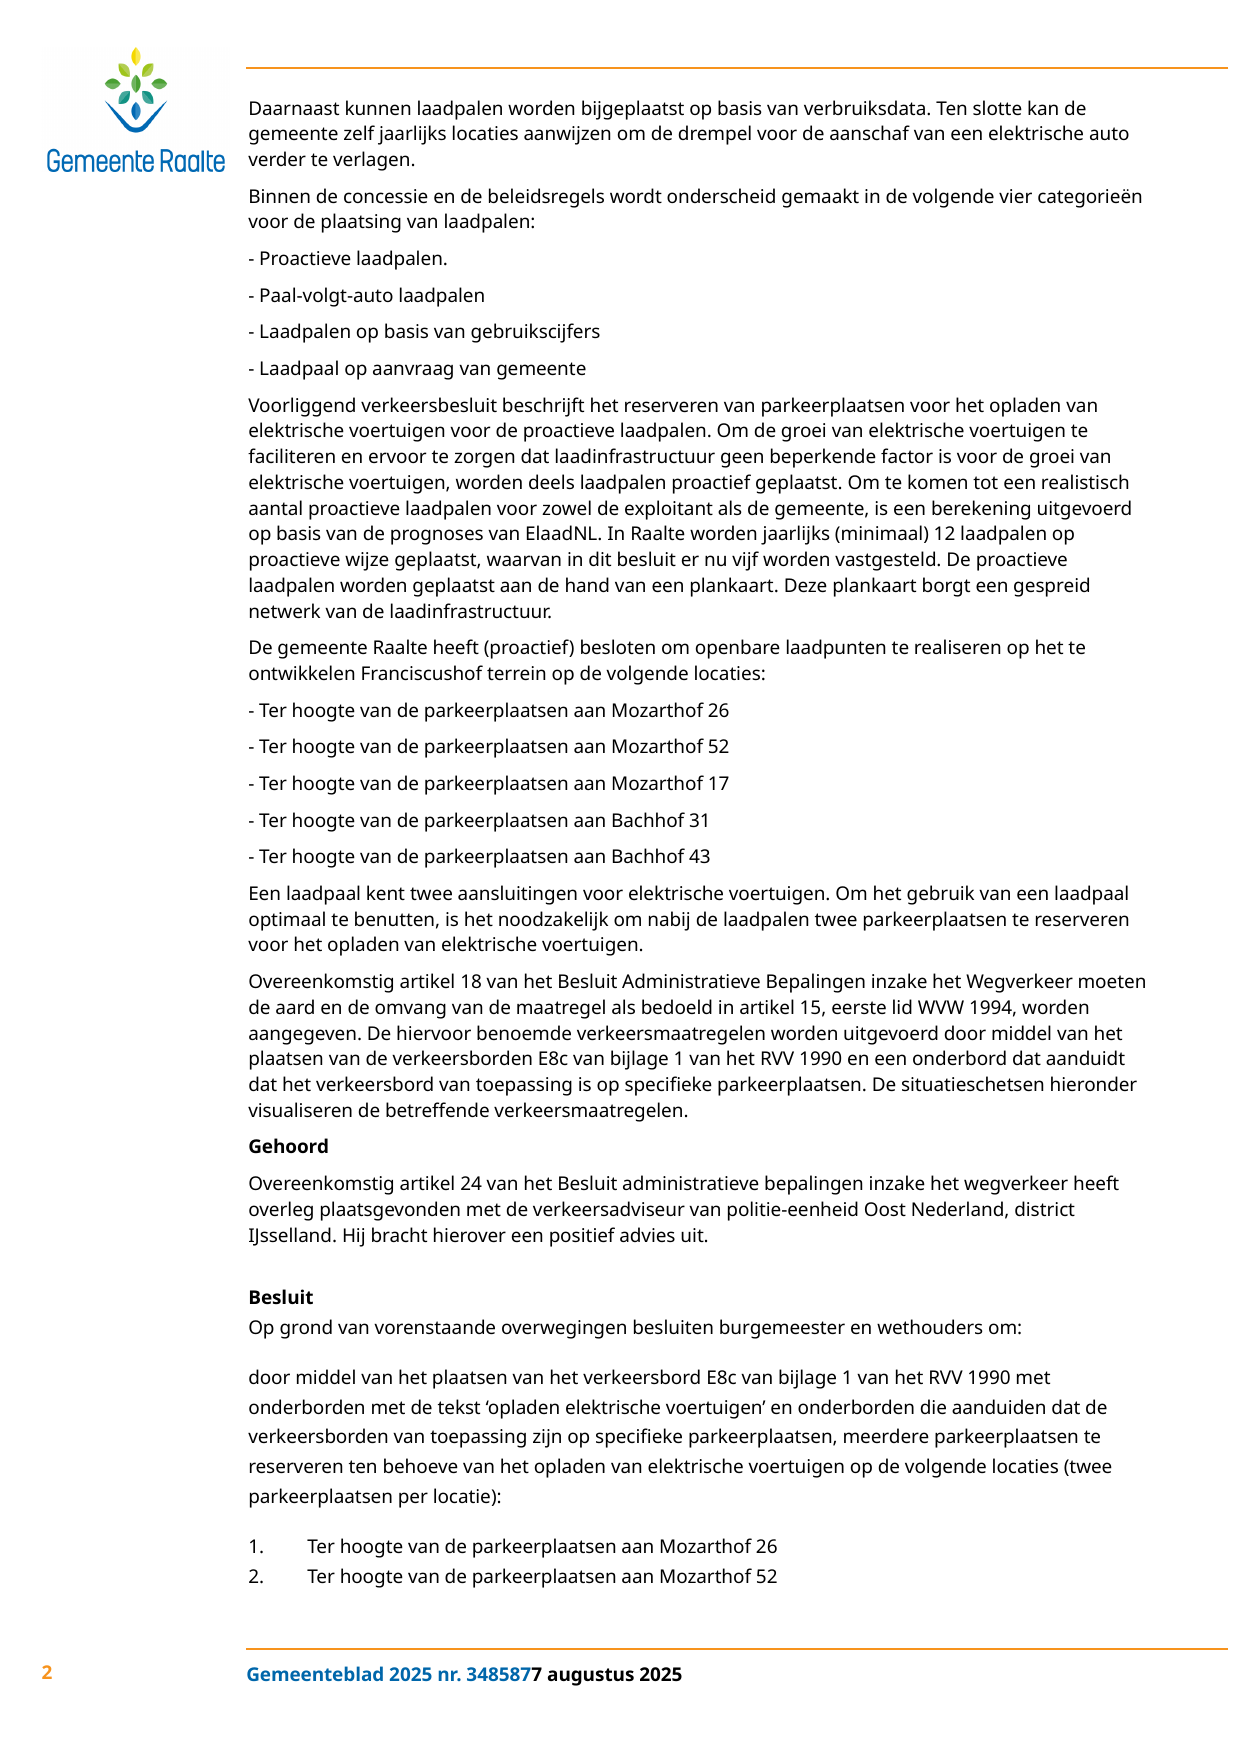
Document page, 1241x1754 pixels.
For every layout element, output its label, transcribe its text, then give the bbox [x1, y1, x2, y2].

text Daarnaast kunnen laadpalen worden bijgeplaatst op basis van verbruiksdata. Ten slotte kan de gemeente zelf jaarlijks locaties aanwijzen om de drempel voor de aanschaf van een elektrische auto verder te verlagen. [248, 95, 1152, 172]
list Ter hoogte van de parkeerplaatsen aan Mozarthof 52 [248, 1563, 1152, 1588]
text - Ter hoogte van de parkeerplaatsen aan Bachhof 31 [248, 807, 1152, 833]
text - Laadpaal op aanvraag van gemeente [248, 355, 1152, 381]
text Op grond van vorenstaande overwegingen besluiten burgemeester en wethouders om: [248, 1314, 1152, 1340]
text - Ter hoogte van de parkeerplaatsen aan Mozarthof 52 [248, 733, 1152, 759]
text De gemeente Raalte heeft (proactief) besloten om openbare laadpunten te realiseren op het te ontwikkelen Franciscushof terrein op de volgende locaties: [248, 634, 1152, 686]
text - Ter hoogte van de parkeerplaatsen aan Bachhof 43 [248, 843, 1152, 869]
text - Ter hoogte van de parkeerplaatsen aan Mozarthof 17 [248, 770, 1152, 796]
text - Ter hoogte van de parkeerplaatsen aan Mozarthof 26 [248, 697, 1152, 723]
text Gehoord [248, 1134, 1152, 1159]
text - Proactieve laadpalen. [248, 245, 1152, 271]
text Overeenkomstig artikel 18 van het Besluit Administratieve Bepalingen inzake het Wegverkeer moeten de aard en de omvang van de maatregel als bedoeld in artikel 15, eerste lid WVW 1994, worden aangegeven. De hiervoor benoemde verkeersmaatregelen worden uitgevoerd door middel van het plaatsen van de verkeersborden E8c van bijlage 1 van het RVV 1990 en een onderbord dat aanduidt dat het verkeersbord van toepassing is op specifieke parkeerplaatsen. De situatieschetsen hieronder visualiseren de betreffende verkeersmaatregelen. [248, 968, 1152, 1123]
text Binnen de concessie en de beleidsregels wordt onderscheid gemaakt in de volgende vier categorieën voor de plaatsing van laadpalen: [248, 183, 1152, 234]
picture [41, 47, 231, 172]
text door middel van het plaatsen van het verkeersbord E8c van bijlage 1 van het RVV 1990 met onderborden met de tekst ‘opladen elektrische voertuigen’ en onderborden die aanduiden dat de verkeersborden van toepassing zijn op specifieke parkeerplaatsen, meerdere parkeerplaatsen te reserveren ten behoeve van het opladen van elektrische voertuigen op de volgende locaties (twee parkeerplaatsen per locatie): [248, 1364, 1152, 1508]
text Overeenkomstig artikel 24 van het Besluit administratieve bepalingen inzake het wegverkeer heeft overleg plaatsgevonden met de verkeersadviseur van politie-eenheid Oost Nederland, district IJsselland. Hij bracht hierover een positief advies uit. [248, 1170, 1152, 1247]
text - Laadpalen op basis van gebruikscijfers [248, 319, 1152, 344]
list Ter hoogte van de parkeerplaatsen aan Mozarthof 26 [248, 1533, 1152, 1559]
text Voorliggend verkeersbesluit beschrijft het reserveren van parkeerplaatsen voor het opladen van elektrische voertuigen voor de proactieve laadpalen. Om de groei van elektrische voertuigen te faciliteren en ervoor te zorgen dat laadinfrastructuur geen beperkende factor is voor de groei van elektrische voertuigen, worden deels laadpalen proactief geplaatst. Om te komen tot een realistisch aantal proactieve laadpalen voor zowel de exploitant als de gemeente, is een berekening uitgevoerd op basis van de prognoses van ElaadNL. In Raalte worden jaarlijks (minimaal) 12 laadpalen op proactieve wijze geplaatst, waarvan in dit besluit er nu vijf worden vastgesteld. De proactieve laadpalen worden geplaatst aan de hand van een plankaart. Deze plankaart borgt een gespreid netwerk van de laadinfrastructuur. [248, 392, 1152, 623]
text Een laadpaal kent twee aansluitingen voor elektrische voertuigen. Om het gebruik van een laadpaal optimaal te benutten, is het noodzakelijk om nabij de laadpalen twee parkeerplaatsen te reserveren voor het opladen van elektrische voertuigen. [248, 880, 1152, 957]
text Besluit [248, 1284, 1152, 1310]
text - Paal-volgt-auto laadpalen [248, 282, 1152, 308]
